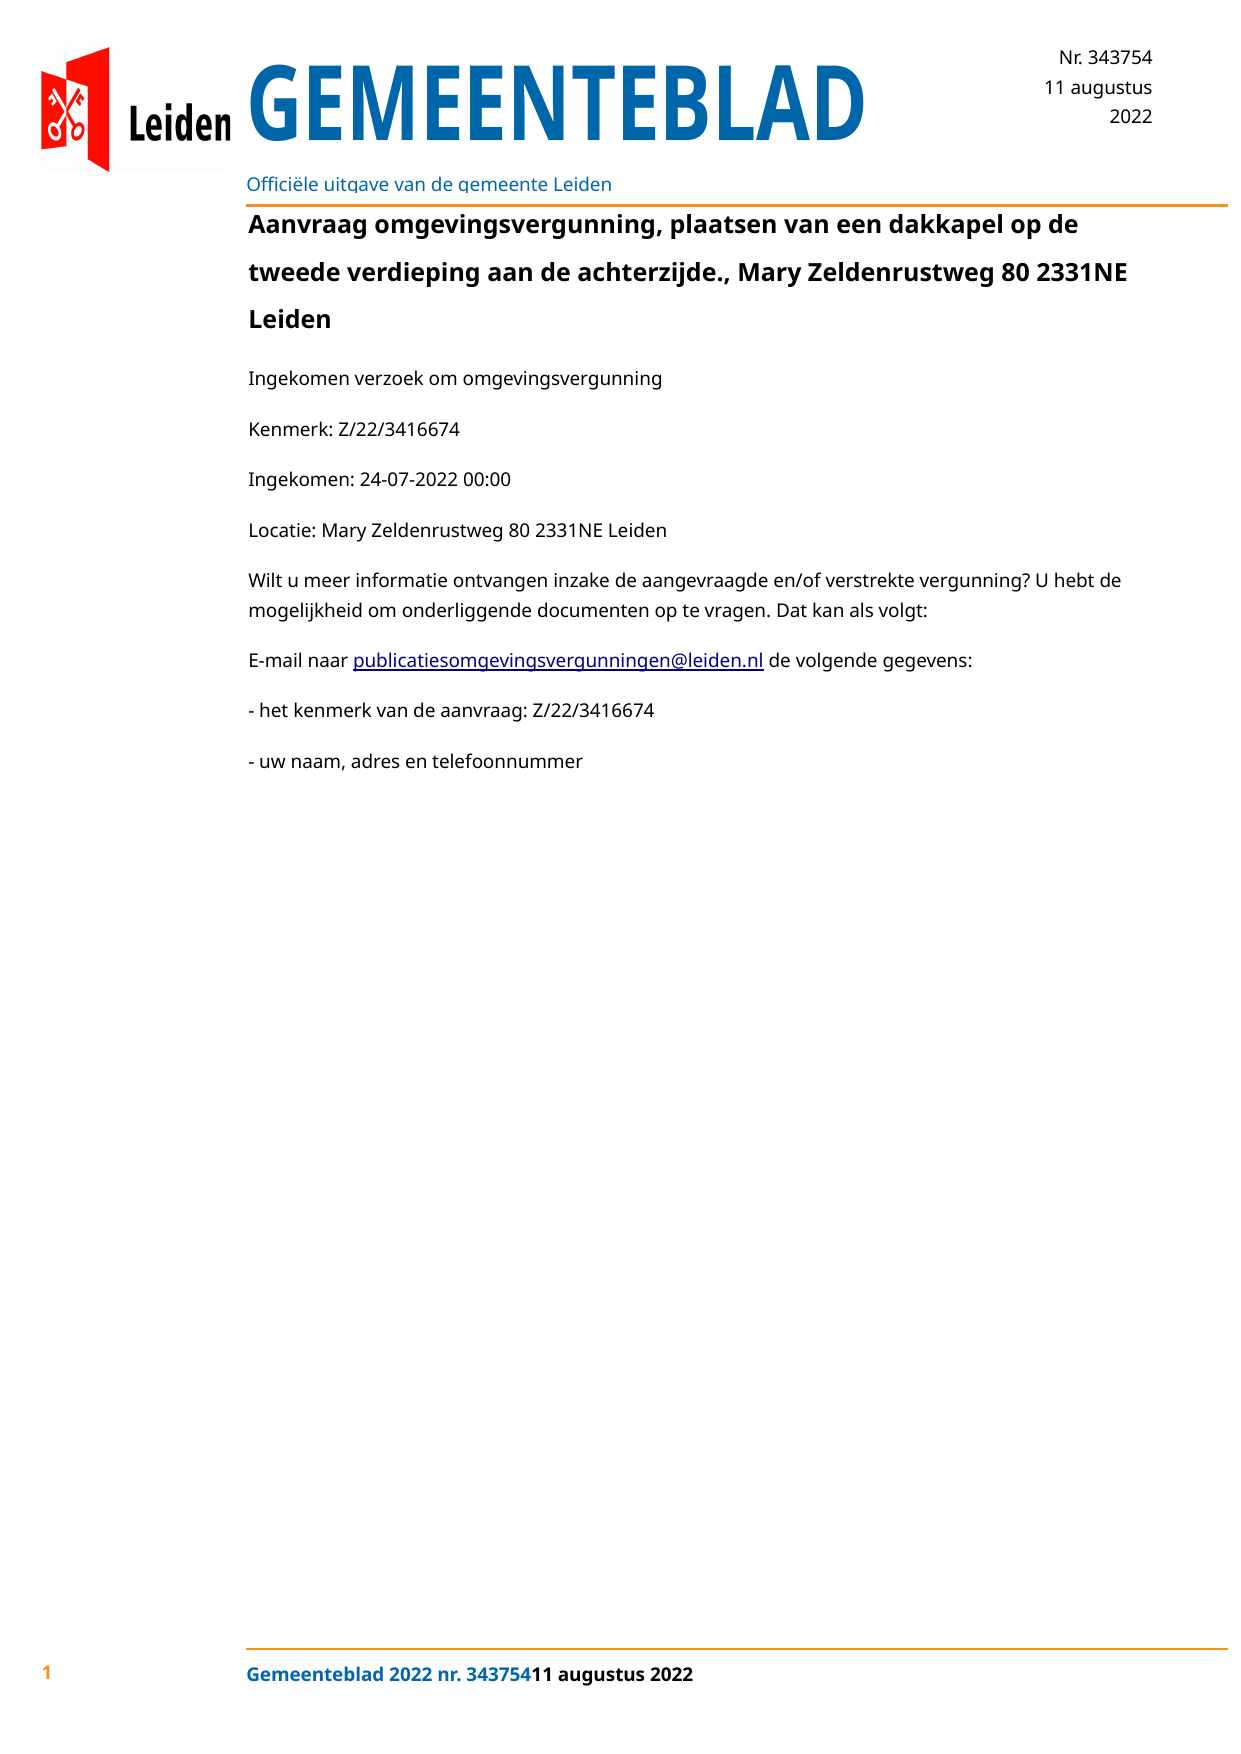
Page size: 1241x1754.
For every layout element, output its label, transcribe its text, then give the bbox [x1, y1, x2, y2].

text - uw naam, adres en telefoonnummer [248, 748, 1152, 774]
text Locatie: Mary Zeldenrustweg 80 2331NE Leiden [248, 517, 1152, 542]
text Ingekomen: 24-07-2022 00:00 [248, 466, 1152, 492]
text Aanvraag omgevingsvergunning, plaatsen van een dakkapel op de tweede verdieping aan de achterzijde., Mary Zeldenrustweg 80 2331NE Leiden [248, 207, 1152, 336]
text Ingekomen verzoek om omgevingsvergunning [248, 366, 1152, 391]
text Kenmerk: Z/22/3416674 [248, 416, 1152, 442]
picture [41, 47, 231, 172]
text Wilt u meer informatie ontvangen inzake de aangevraagde en/of verstrekte vergunning? U hebt de mogelijkheid om onderliggende documenten op te vragen. Dat kan als volgt: [248, 567, 1152, 622]
text - het kenmerk van de aanvraag: Z/22/3416674 [248, 698, 1152, 723]
text E-mail naar publicatiesomgevingsvergunningen@leiden.nl de volgende gegevens: [248, 647, 1152, 673]
